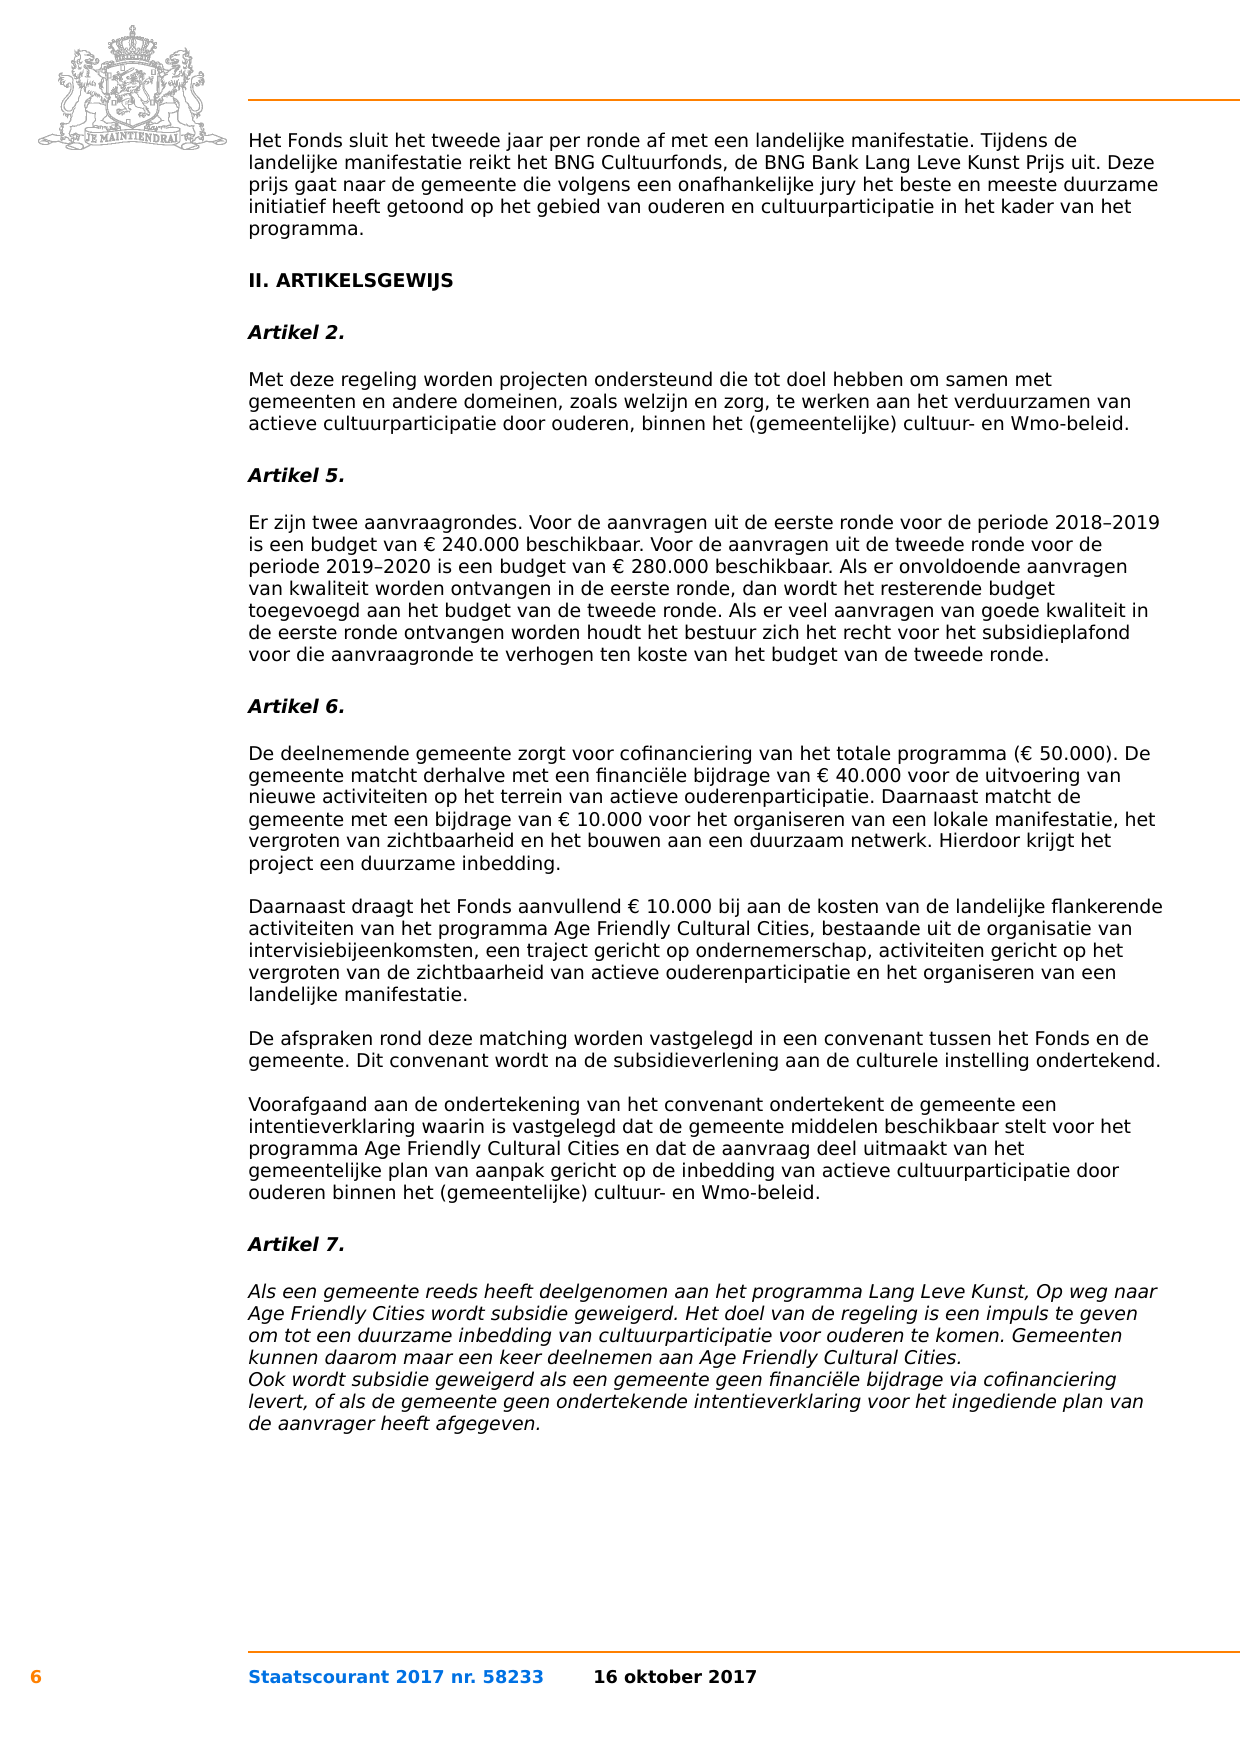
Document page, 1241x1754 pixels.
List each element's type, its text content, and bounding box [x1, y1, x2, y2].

subtitle Artikel 6. [248, 696, 1163, 717]
text Voorafgaand aan de ondertekening van het convenant ondertekent de gemeente een intentieverklaring waarin is vastgelegd dat de gemeente middelen beschikbaar stelt voor het programma Age Friendly Cultural Cities en dat de aanvraag deel uitmaakt van het gemeentelijke plan van aanpak gericht op de inbedding van actieve cultuurparticipatie door ouderen binnen het (gemeentelijke) cultuur- en Wmo-beleid. [248, 1094, 1163, 1204]
text Met deze regeling worden projecten ondersteund die tot doel hebben om samen met gemeenten en andere domeinen, zoals welzijn en zorg, te werken aan het verduurzamen van actieve cultuurparticipatie door ouderen, binnen het (gemeentelijke) cultuur- en Wmo-beleid. [248, 369, 1163, 435]
text Als een gemeente reeds heeft deelgenomen aan het programma Lang Leve Kunst, Op weg naar Age Friendly Cities wordt subsidie geweigerd. Het doel van de regeling is een impuls te geven om tot een duurzame inbedding van cultuurparticipatie voor ouderen te komen. Gemeenten kunnen daarom maar een keer deelnemen aan Age Friendly Cultural Cities. [248, 1281, 1163, 1369]
text De deelnemende gemeente zorgt voor cofinanciering van het totale programma (€ 50.000). De gemeente matcht derhalve met een financiële bijdrage van € 40.000 voor de uitvoering van nieuwe activiteiten op het terrein van actieve ouderenparticipatie. Daarnaast matcht de gemeente met een bijdrage van € 10.000 voor het organiseren van een lokale manifestatie, het vergroten van zichtbaarheid en het bouwen aan een duurzaam netwerk. Hierdoor krijgt het project een duurzame inbedding. [248, 742, 1163, 874]
text Ook wordt subsidie geweigerd als een gemeente geen financiële bijdrage via cofinanciering levert, of als de gemeente geen ondertekende intentieverklaring voor het ingediende plan van de aanvrager heeft afgegeven. [248, 1369, 1163, 1434]
subtitle Artikel 2. [248, 322, 1163, 344]
subtitle Artikel 7. [248, 1234, 1163, 1256]
picture [38, 25, 227, 150]
text Er zijn twee aanvraagrondes. Voor de aanvragen uit de eerste ronde voor de periode 2018–2019 is een budget van € 240.000 beschikbaar. Voor de aanvragen uit de tweede ronde voor de periode 2019–2020 is een budget van € 280.000 beschikbaar. Als er onvoldoende aanvragen van kwaliteit worden ontvangen in de eerste ronde, dan wordt het resterende budget toegevoegd aan het budget van de tweede ronde. Als er veel aanvragen van goede kwaliteit in de eerste ronde ontvangen worden houdt het bestuur zich het recht voor het subsidieplafond voor die aanvraagronde te verhogen ten koste van het budget van de tweede ronde. [248, 512, 1163, 666]
text Daarnaast draagt het Fonds aanvullend € 10.000 bij aan de kosten van de landelijke flankerende activiteiten van het programma Age Friendly Cultural Cities, bestaande uit de organisatie van intervisiebijeenkomsten, een traject gericht op ondernemerschap, activiteiten gericht op het vergroten van de zichtbaarheid van actieve ouderenparticipatie en het organiseren van een landelijke manifestatie. [248, 896, 1163, 1006]
subtitle II. ARTIKELSGEWIJS [248, 270, 1163, 292]
subtitle Artikel 5. [248, 465, 1163, 487]
text Het Fonds sluit het tweede jaar per ronde af met een landelijke manifestatie. Tijdens de landelijke manifestatie reikt het BNG Cultuurfonds, de BNG Bank Lang Leve Kunst Prijs uit. Deze prijs gaat naar de gemeente die volgens een onafhankelijke jury het beste en meeste duurzame initiatief heeft getoond op het gebied van ouderen en cultuurparticipatie in het kader van het programma. [248, 130, 1163, 240]
text De afspraken rond deze matching worden vastgelegd in een convenant tussen het Fonds en de gemeente. Dit convenant wordt na de subsidieverlening aan de culturele instelling ondertekend. [248, 1028, 1163, 1072]
